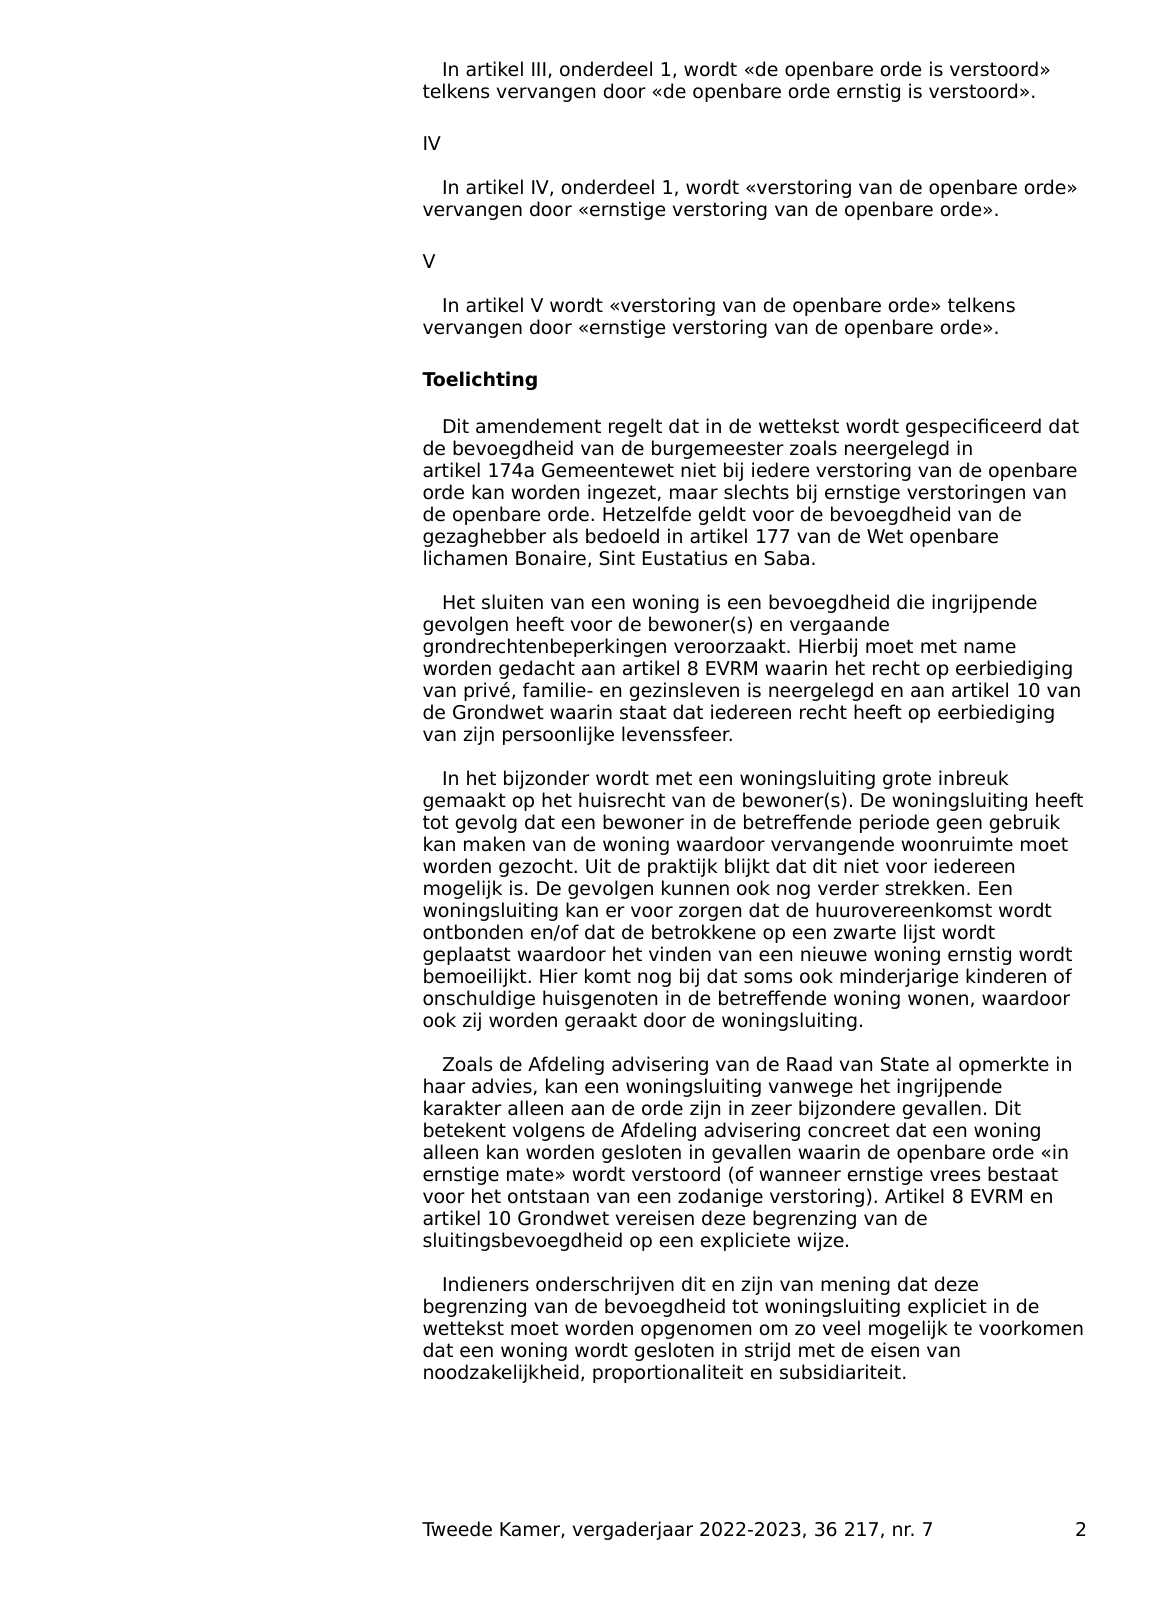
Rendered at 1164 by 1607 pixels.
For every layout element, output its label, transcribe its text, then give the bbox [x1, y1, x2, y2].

text In artikel V wordt «verstoring van de openbare orde» telkens vervangen door «ernstige verstoring van de openbare orde». [422, 295, 1087, 339]
text Het sluiten van een woning is een bevoegdheid die ingrijpende gevolgen heeft voor de bewoner(s) en vergaande grondrechtenbeperkingen veroorzaakt. Hierbij moet met name worden gedacht aan artikel 8 EVRM waarin het recht op eerbiediging van privé, familie- en gezinsleven is neergelegd en aan artikel 10 van de Grondwet waarin staat dat iedereen recht heeft op eerbiediging van zijn persoonlijke levenssfeer. [422, 592, 1087, 746]
text Dit amendement regelt dat in de wettekst wordt gespecificeerd dat de bevoegdheid van de burgemeester zoals neergelegd in artikel 174a Gemeentewet niet bij iedere verstoring van de openbare orde kan worden ingezet, maar slechts bij ernstige verstoringen van de openbare orde. Hetzelfde geldt voor de bevoegdheid van de gezaghebber als bedoeld in artikel 177 van de Wet openbare lichamen Bonaire, Sint Eustatius en Saba. [422, 416, 1087, 570]
subtitle Toelichting [422, 369, 1087, 391]
text Zoals de Afdeling advisering van de Raad van State al opmerkte in haar advies, kan een woningsluiting vanwege het ingrijpende karakter alleen aan de orde zijn in zeer bijzondere gevallen. Dit betekent volgens de Afdeling advisering concreet dat een woning alleen kan worden gesloten in gevallen waarin de openbare orde «in ernstige mate» wordt verstoord (of wanneer ernstige vrees bestaat voor het ontstaan van een zodanige verstoring). Artikel 8 EVRM en artikel 10 Grondwet vereisen deze begrenzing van de sluitingsbevoegdheid op een expliciete wijze. [422, 1054, 1087, 1252]
text In het bijzonder wordt met een woningsluiting grote inbreuk gemaakt op het huisrecht van de bewoner(s). De woningsluiting heeft tot gevolg dat een bewoner in de betreffende periode geen gebruik kan maken van de woning waardoor vervangende woonruimte moet worden gezocht. Uit de praktijk blijkt dat dit niet voor iedereen mogelijk is. De gevolgen kunnen ook nog verder strekken. Een woningsluiting kan er voor zorgen dat de huurovereenkomst wordt ontbonden en/of dat de betrokkene op een zwarte lijst wordt geplaatst waardoor het vinden van een nieuwe woning ernstig wordt bemoeilijkt. Hier komt nog bij dat soms ook minderjarige kinderen of onschuldige huisgenoten in de betreffende woning wonen, waardoor ook zij worden geraakt door de woningsluiting. [422, 768, 1087, 1032]
text Indieners onderschrijven dit en zijn van mening dat deze begrenzing van de bevoegdheid tot woningsluiting expliciet in de wettekst moet worden opgenomen om zo veel mogelijk te voorkomen dat een woning wordt gesloten in strijd met de eisen van noodzakelijkheid, proportionaliteit en subsidiariteit. [422, 1274, 1087, 1384]
text In artikel III, onderdeel 1, wordt «de openbare orde is verstoord» telkens vervangen door «de openbare orde ernstig is verstoord». [422, 59, 1087, 103]
subtitle IV [422, 133, 1087, 155]
subtitle V [422, 251, 1087, 273]
text In artikel IV, onderdeel 1, wordt «verstoring van de openbare orde» vervangen door «ernstige verstoring van de openbare orde». [422, 177, 1087, 221]
